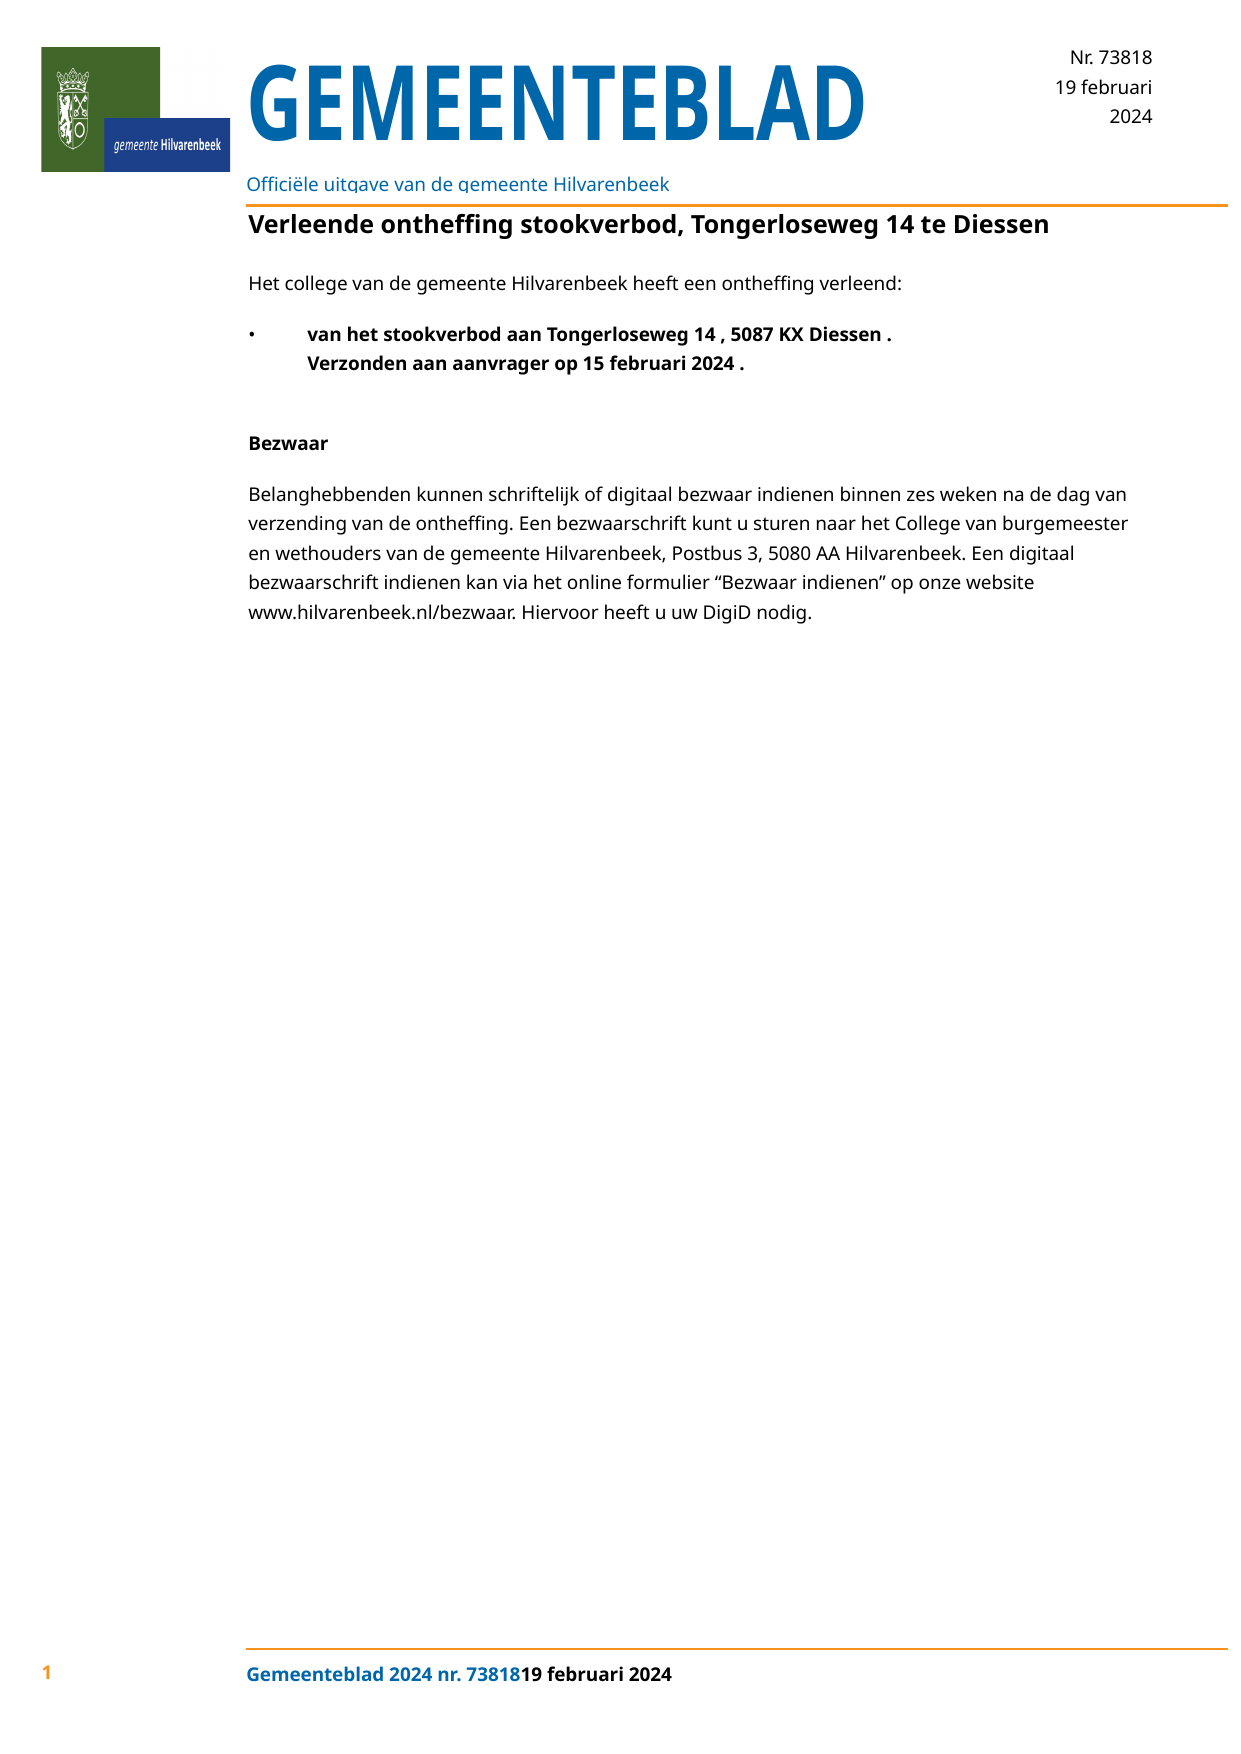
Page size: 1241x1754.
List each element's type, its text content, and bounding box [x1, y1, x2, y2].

text Het college van de gemeente Hilvarenbeek heeft een ontheffing verleend: [248, 270, 1152, 296]
text Verleende ontheffing stookverbod, Tongerloseweg 14 te Diessen [248, 207, 1152, 241]
list van het stookverbod aan Tongerloseweg 14 , 5087 KX Diessen . [248, 321, 1152, 346]
list Verzonden aan aanvrager op 15 februari 2024 . [248, 350, 1152, 376]
picture [41, 47, 231, 172]
text Belanghebbenden kunnen schriftelijk of digitaal bezwaar indienen binnen zes weken na de dag van verzending van de ontheffing. Een bezwaarschrift kunt u sturen naar het College van burgemeester en wethouders van de gemeente Hilvarenbeek, Postbus 3, 5080 AA Hilvarenbeek. Een digitaal bezwaarschrift indienen kan via het online formulier “Bezwaar indienen” op onze website www.hilvarenbeek.nl/bezwaar. Hiervoor heeft u uw DigiD nodig. [248, 481, 1152, 625]
text Bezwaar [248, 430, 1152, 456]
